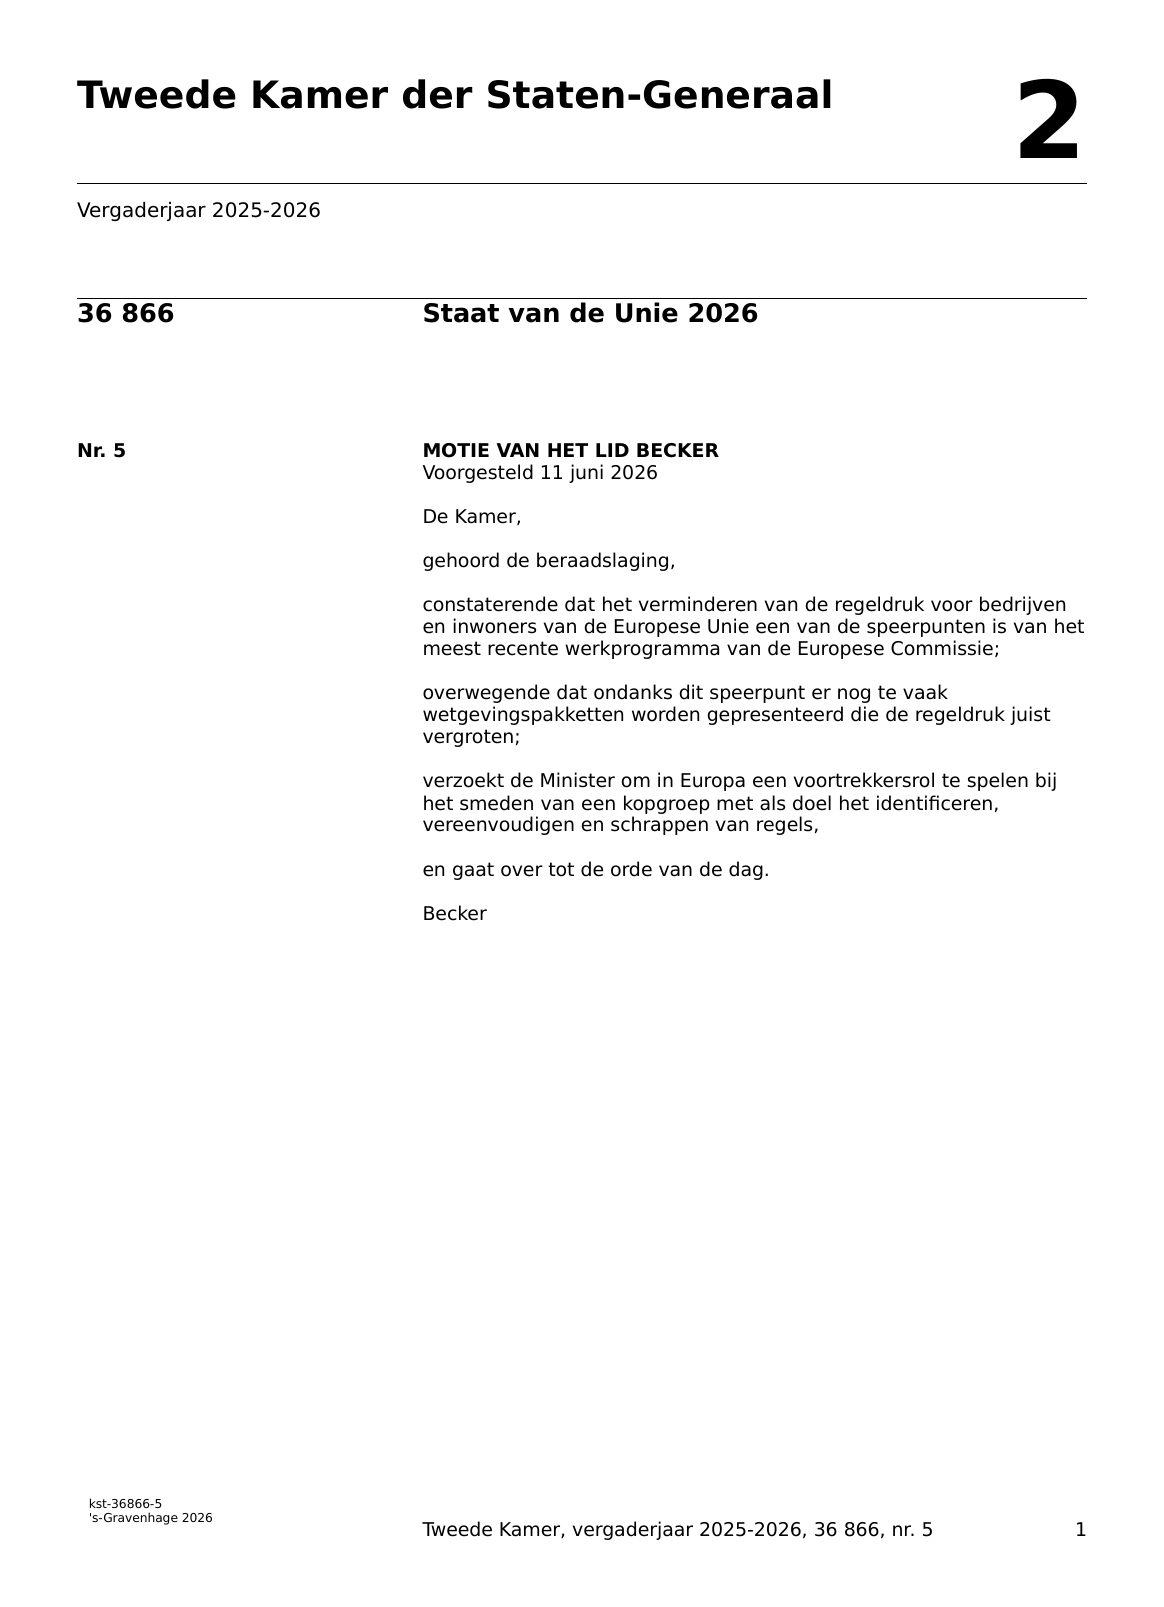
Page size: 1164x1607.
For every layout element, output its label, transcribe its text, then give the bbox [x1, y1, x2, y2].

subtitle Nr. 5 MOTIE VAN HET LID BECKER [77, 440, 1087, 462]
text Becker [422, 903, 1087, 925]
text constaterende dat het verminderen van de regeldruk voor bedrijven en inwoners van de Europese Unie een van de speerpunten is van het meest recente werkprogramma van de Europese Commissie; [422, 594, 1087, 660]
text De Kamer, [422, 506, 1087, 528]
text 's-Gravenhage 2026 [88, 1511, 323, 1525]
text Voorgesteld 11 juni 2026 [422, 462, 1087, 484]
subtitle 36 866 Staat van de Unie 2026 [77, 299, 1087, 329]
table_header 2 [886, 59, 1087, 183]
text en gaat over tot de orde van de dag. [422, 858, 1087, 881]
text overwegende dat ondanks dit speerpunt er nog te vaak wetgevingspakketten worden gepresenteerd die de regeldruk juist vergroten; [422, 682, 1087, 748]
text gehoord de beraadslaging, [422, 550, 1087, 572]
table_cell Vergaderjaar 2025-2026 [77, 184, 1087, 298]
text verzoekt de Minister om in Europa een voortrekkersrol te spelen bij het smeden van een kopgroep met als doel het identificeren, vereenvoudigen en schrappen van regels, [422, 770, 1087, 836]
text kst-36866-5 [88, 1497, 323, 1511]
table_header Tweede Kamer der Staten-Generaal [77, 59, 886, 183]
